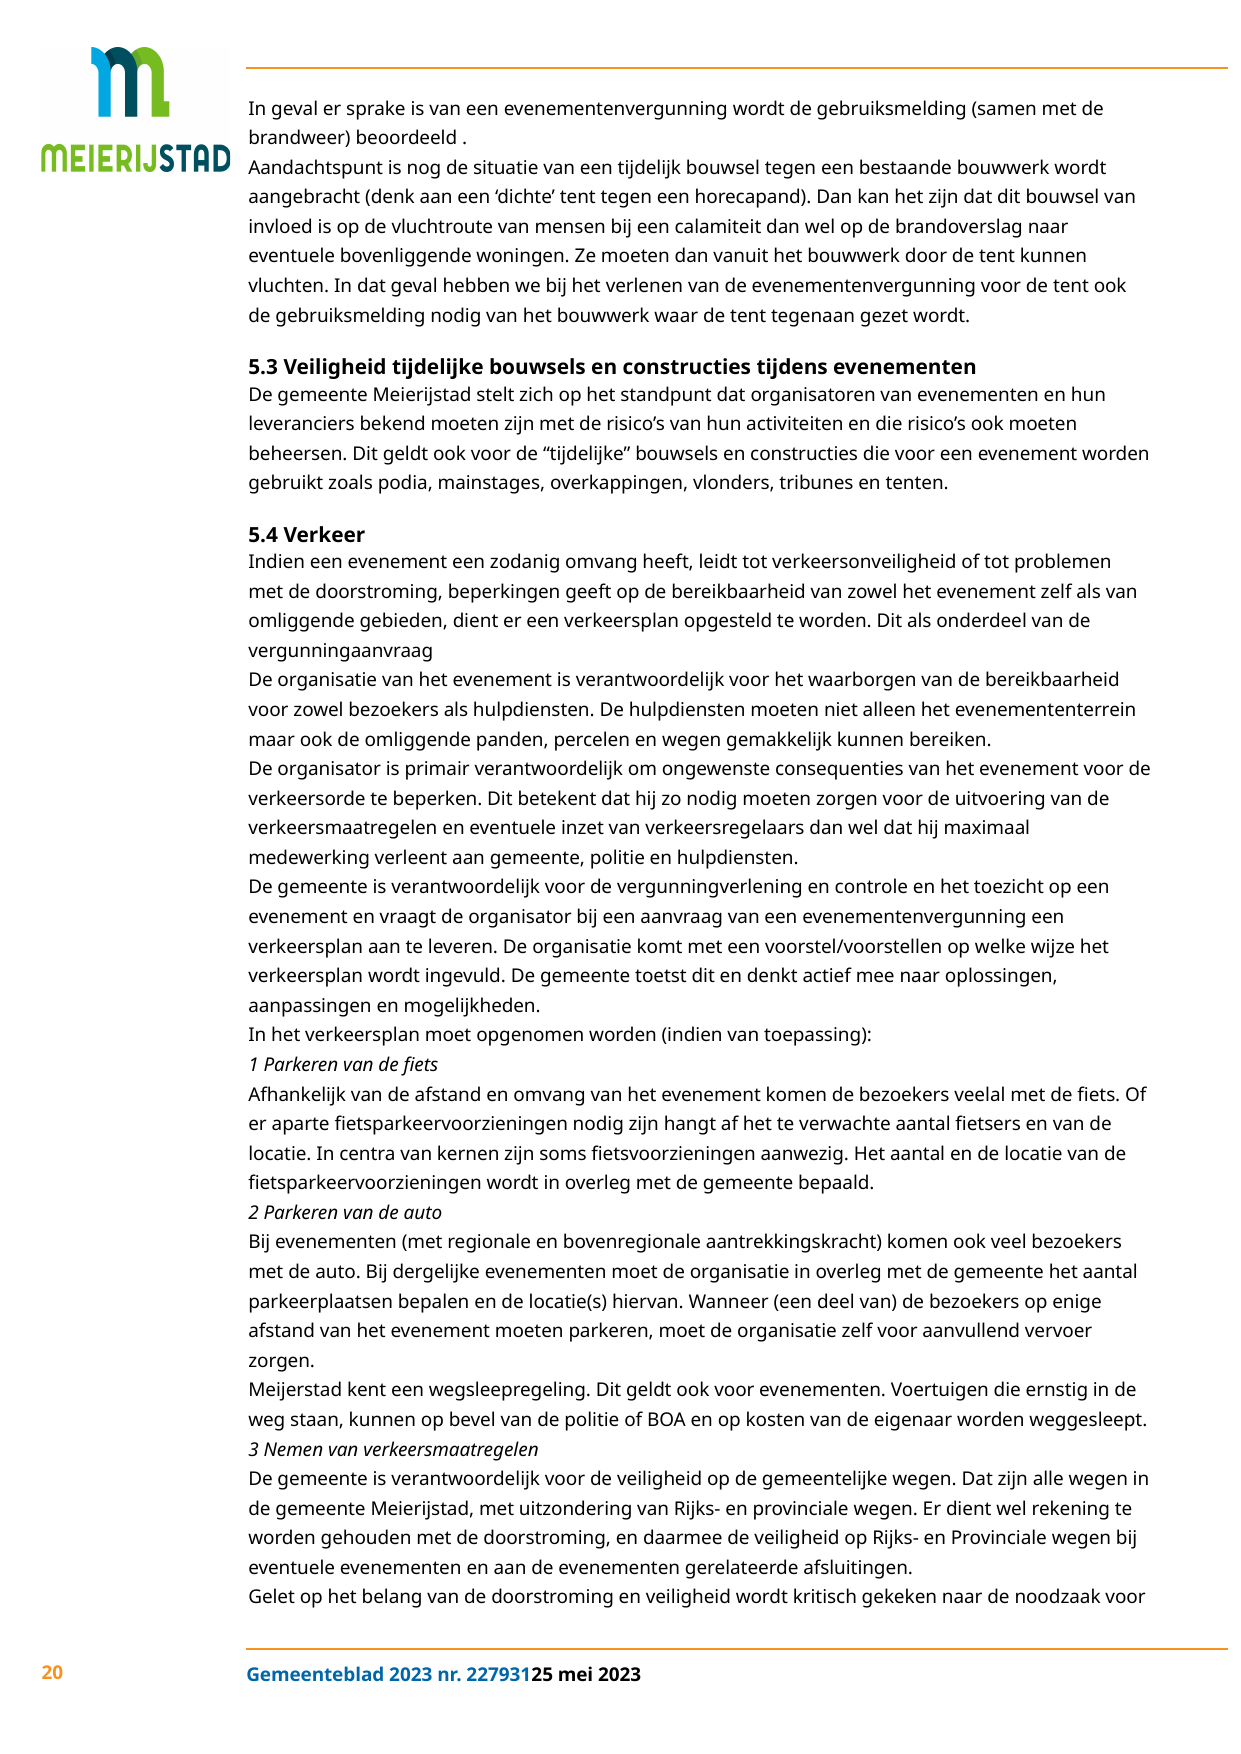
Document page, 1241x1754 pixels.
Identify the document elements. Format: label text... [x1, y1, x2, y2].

text De gemeente Meierijstad stelt zich op het standpunt dat organisatoren van evenementen en hun leveranciers bekend moeten zijn met de risico’s van hun activiteiten en die risico’s ook moeten beheersen. Dit geldt ook voor de “tijdelijke” bouwsels en constructies die voor een evenement worden gebruikt zoals podia, mainstages, overkappingen, vlonders, tribunes en tenten. [248, 381, 1152, 495]
text De organisator is primair verantwoordelijk om ongewenste consequenties van het evenement voor de verkeersorde te beperken. Dit betekent dat hij zo nodig moeten zorgen voor de uitvoering van de verkeersmaatregelen en eventuele inzet van verkeersregelaars dan wel dat hij maximaal medewerking verleent aan gemeente, politie en hulpdiensten. [248, 755, 1152, 870]
text Indien een evenement een zodanig omvang heeft, leidt tot verkeersonveiligheid of tot problemen met de doorstroming, beperkingen geeft op de bereikbaarheid van zowel het evenement zelf als van omliggende gebieden, dient er een verkeersplan opgesteld te worden. Dit als onderdeel van de vergunningaanvraag [248, 548, 1152, 663]
text 5.4 Verkeer [248, 520, 1152, 548]
text In het verkeersplan moet opgenomen worden (indien van toepassing): [248, 1022, 1152, 1047]
text De gemeente is verantwoordelijk voor de veiligheid op de gemeentelijke wegen. Dat zijn alle wegen in de gemeente Meierijstad, met uitzondering van Rijks- en provinciale wegen. Er dient wel rekening te worden gehouden met de doorstroming, en daarmee de veiligheid op Rijks- en Provinciale wegen bij eventuele evenementen en aan de evenementen gerelateerde afsluitingen. [248, 1465, 1152, 1580]
text 5.3 Veiligheid tijdelijke bouwsels en constructies tijdens evenementen [248, 352, 1152, 381]
text In geval er sprake is van een evenementenvergunning wordt de gebruiksmelding (samen met de brandweer) beoordeeld . [248, 95, 1152, 150]
text 2 Parkeren van de auto [248, 1199, 1152, 1225]
text 3 Nemen van verkeersmaatregelen [248, 1436, 1152, 1462]
text De organisatie van het evenement is verantwoordelijk voor het waarborgen van de bereikbaarheid voor zowel bezoekers als hulpdiensten. De hulpdiensten moeten niet alleen het evenemententerrein maar ook de omliggende panden, percelen en wegen gemakkelijk kunnen bereiken. [248, 667, 1152, 752]
text Afhankelijk van de afstand en omvang van het evenement komen de bezoekers veelal met de fiets. Of er aparte fietsparkeervoorzieningen nodig zijn hangt af het te verwachte aantal fietsers en van de locatie. In centra van kernen zijn soms fietsvoorzieningen aanwezig. Het aantal en de locatie van de fietsparkeervoorzieningen wordt in overleg met de gemeente bepaald. [248, 1081, 1152, 1195]
picture [41, 47, 231, 172]
text Bij evenementen (met regionale en bovenregionale aantrekkingskracht) komen ook veel bezoekers met de auto. Bij dergelijke evenementen moet de organisatie in overleg met de gemeente het aantal parkeerplaatsen bepalen en de locatie(s) hiervan. Wanneer (een deel van) de bezoekers op enige afstand van het evenement moeten parkeren, moet de organisatie zelf voor aanvullend vervoer zorgen. [248, 1229, 1152, 1373]
text 1 Parkeren van de fiets [248, 1051, 1152, 1077]
text Meijerstad kent een wegsleepregeling. Dit geldt ook voor evenementen. Voertuigen die ernstig in de weg staan, kunnen op bevel van de politie of BOA en op kosten van de eigenaar worden weggesleept. [248, 1377, 1152, 1432]
text De gemeente is verantwoordelijk voor de vergunningverlening en controle en het toezicht op een evenement en vraagt de organisator bij een aanvraag van een evenementenvergunning een verkeersplan aan te leveren. De organisatie komt met een voorstel/voorstellen op welke wijze het verkeersplan wordt ingevuld. De gemeente toetst dit en denkt actief mee naar oplossingen, aanpassingen en mogelijkheden. [248, 874, 1152, 1018]
text Gelet op het belang van de doorstroming en veiligheid wordt kritisch gekeken naar de noodzaak voor [248, 1584, 1152, 1609]
text Aandachtspunt is nog de situatie van een tijdelijk bouwsel tegen een bestaande bouwwerk wordt aangebracht (denk aan een ‘dichte’ tent tegen een horecapand). Dan kan het zijn dat dit bouwsel van invloed is op de vluchtroute van mensen bij een calamiteit dan wel op de brandoverslag naar eventuele bovenliggende woningen. Ze moeten dan vanuit het bouwwerk door de tent kunnen vluchten. In dat geval hebben we bij het verlenen van de evenementenvergunning voor de tent ook de gebruiksmelding nodig van het bouwwerk waar de tent tegenaan gezet wordt. [248, 154, 1152, 328]
